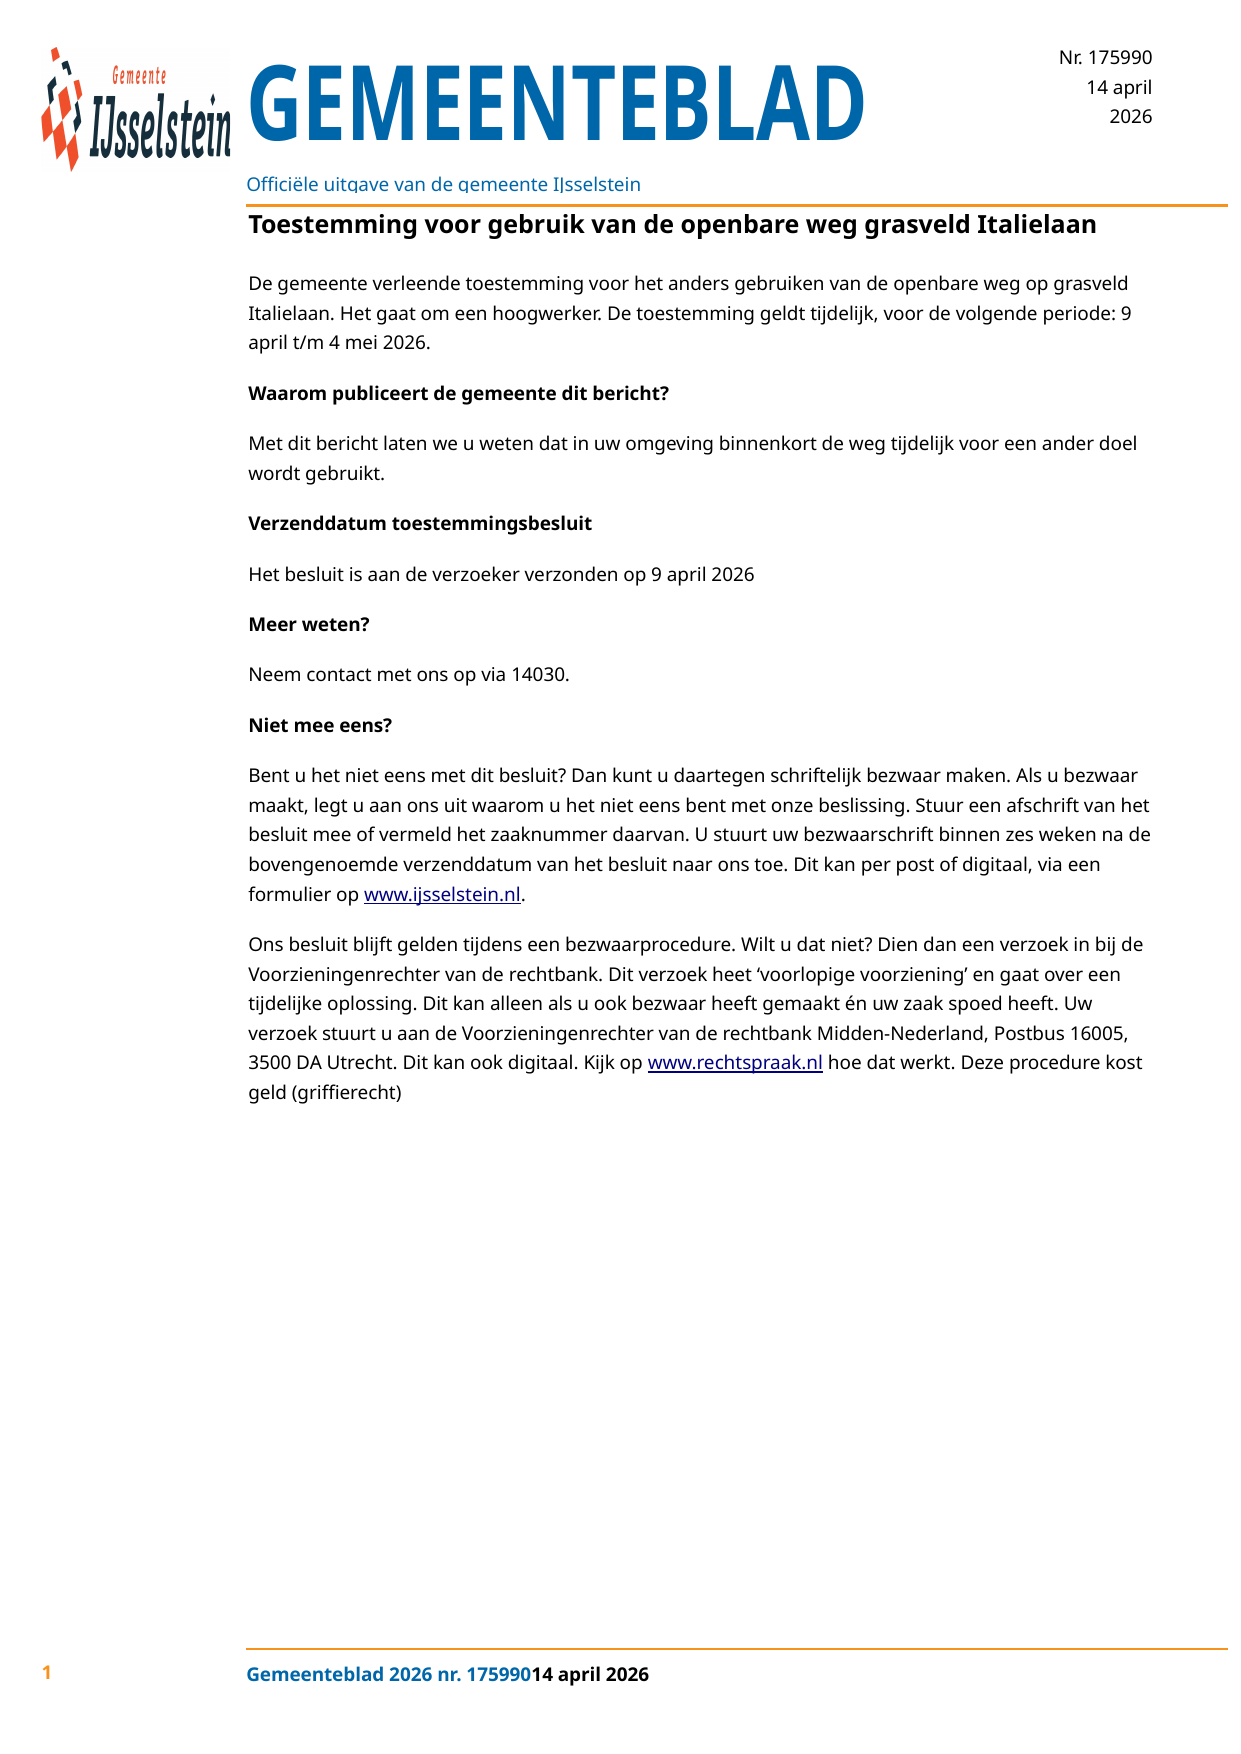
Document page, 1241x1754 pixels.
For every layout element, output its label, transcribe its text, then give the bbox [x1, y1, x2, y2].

text Neem contact met ons op via 14030. [248, 662, 1152, 687]
text Ons besluit blijft gelden tijdens een bezwaarprocedure. Wilt u dat niet? Dien dan een verzoek in bij de Voorzieningenrechter van de rechtbank. Dit verzoek heet ‘voorlopige voorziening’ en gaat over een tijdelijke oplossing. Dit kan alleen als u ook bezwaar heeft gemaakt én uw zaak spoed heeft. Uw verzoek stuurt u aan de Voorzieningenrechter van de rechtbank Midden-Nederland, Postbus 16005, 3500 DA Utrecht. Dit kan ook digitaal. Kijk op www.rechtspraak.nl hoe dat werkt. Deze procedure kost geld (griffierecht) [248, 931, 1152, 1105]
text Meer weten? [248, 611, 1152, 637]
text Niet mee eens? [248, 712, 1152, 738]
text Bent u het niet eens met dit besluit? Dan kunt u daartegen schriftelijk bezwaar maken. Als u bezwaar maakt, legt u aan ons uit waarom u het niet eens bent met onze beslissing. Stuur een afschrift van het besluit mee of vermeld het zaaknummer daarvan. U stuurt uw bezwaarschrift binnen zes weken na de bovengenoemde verzenddatum van het besluit naar ons toe. Dit kan per post of digitaal, via een formulier op www.ijsselstein.nl. [248, 762, 1152, 906]
text De gemeente verleende toestemming voor het anders gebruiken van de openbare weg op grasveld Italielaan. Het gaat om een hoogwerker. De toestemming geldt tijdelijk, voor de volgende periode: 9 april t/m 4 mei 2026. [248, 270, 1152, 355]
text Het besluit is aan de verzoeker verzonden op 9 april 2026 [248, 561, 1152, 586]
text Toestemming voor gebruik van de openbare weg grasveld Italielaan [248, 207, 1152, 241]
text Verzenddatum toestemmingsbesluit [248, 510, 1152, 536]
text Met dit bericht laten we u weten dat in uw omgeving binnenkort de weg tijdelijk voor een ander doel wordt gebruikt. [248, 430, 1152, 486]
picture [41, 47, 231, 172]
text Waarom publiceert de gemeente dit bericht? [248, 380, 1152, 406]
